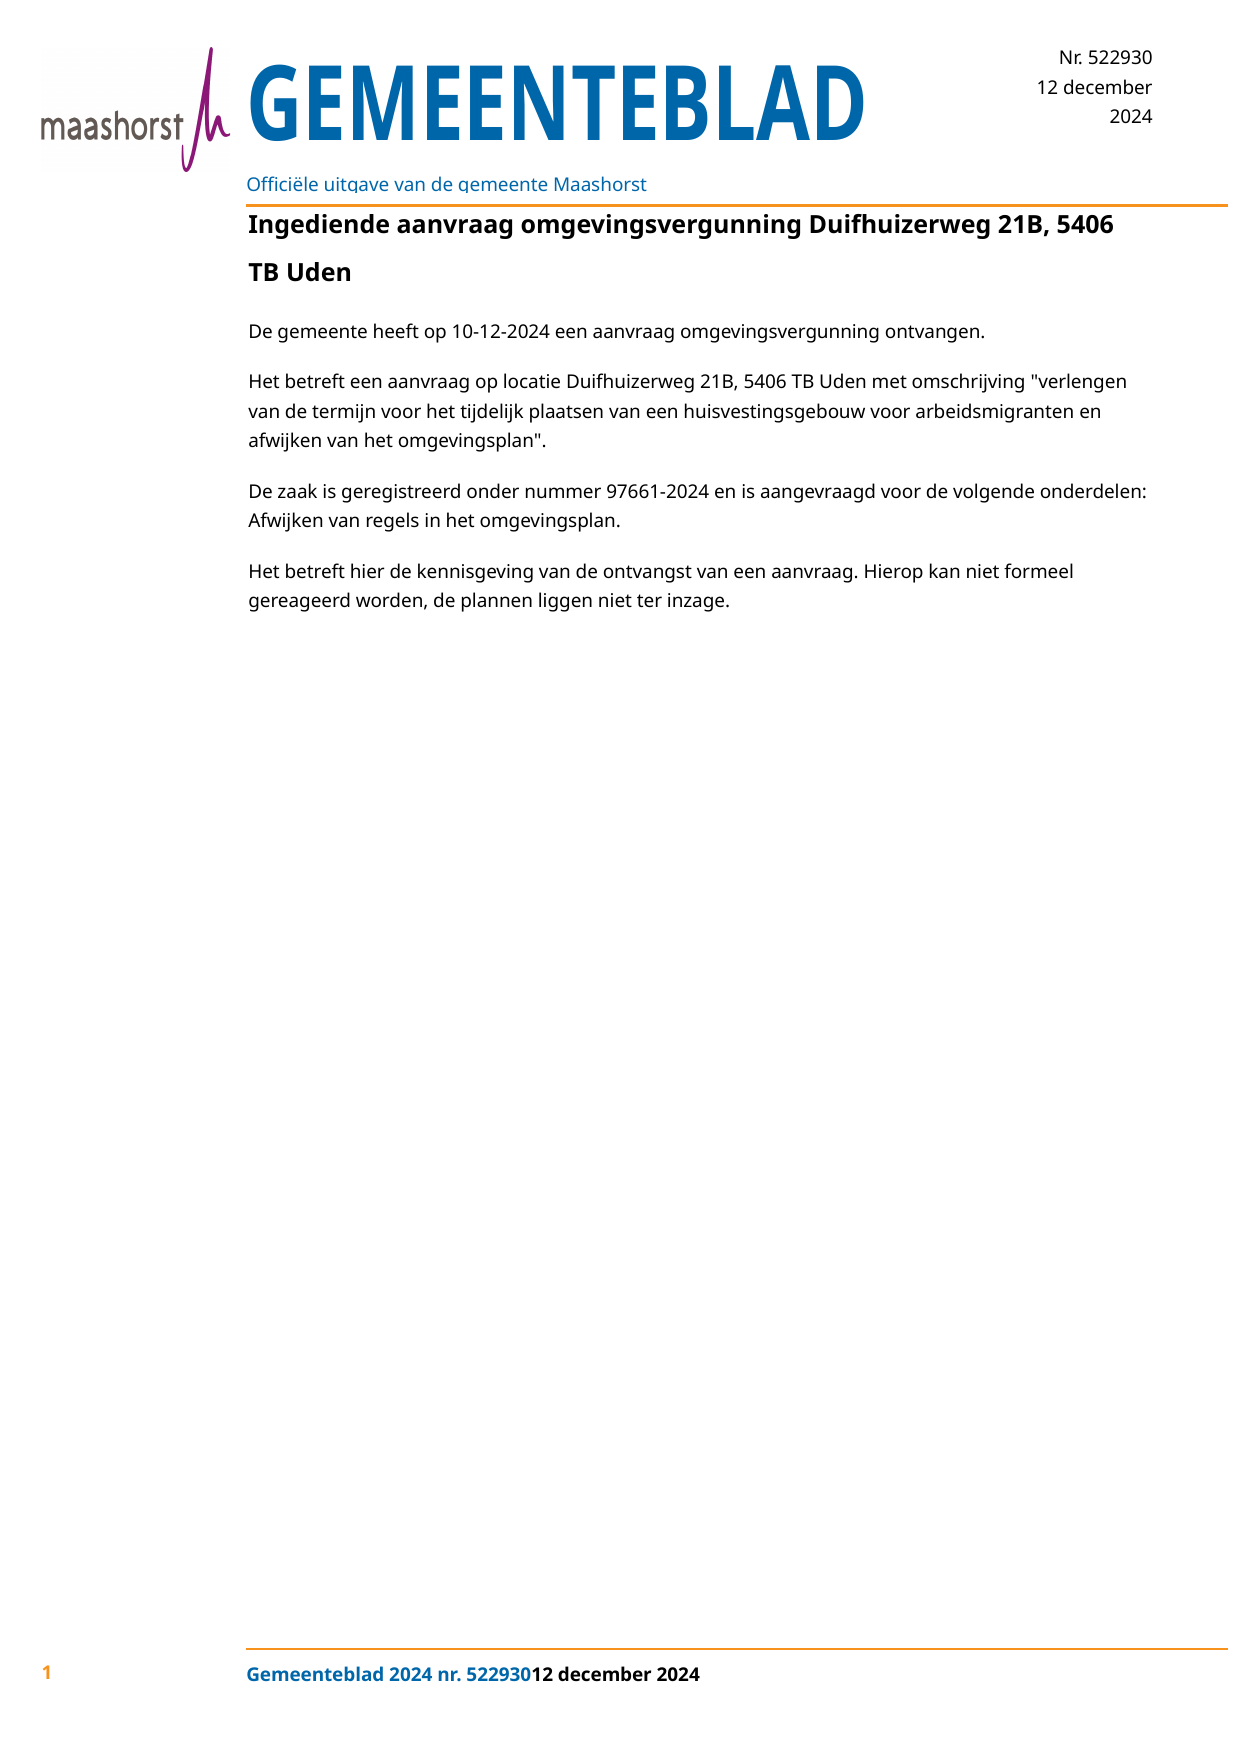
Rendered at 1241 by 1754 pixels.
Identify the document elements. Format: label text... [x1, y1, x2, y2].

picture [41, 47, 231, 172]
text Het betreft een aanvraag op locatie Duifhuizerweg 21B, 5406 TB Uden met omschrijving "verlengen van de termijn voor het tijdelijk plaatsen van een huisvestingsgebouw voor arbeidsmigranten en afwijken van het omgevingsplan". [248, 368, 1152, 453]
text De zaak is geregistreerd onder nummer 97661-2024 en is aangevraagd voor de volgende onderdelen: Afwijken van regels in het omgevingsplan. [248, 478, 1152, 533]
text De gemeente heeft op 10-12-2024 een aanvraag omgevingsvergunning ontvangen. [248, 318, 1152, 344]
text Ingediende aanvraag omgevingsvergunning Duifhuizerweg 21B, 5406 TB Uden [248, 207, 1152, 288]
text Het betreft hier de kennisgeving van de ontvangst van een aanvraag. Hierop kan niet formeel gereageerd worden, de plannen liggen niet ter inzage. [248, 558, 1152, 613]
